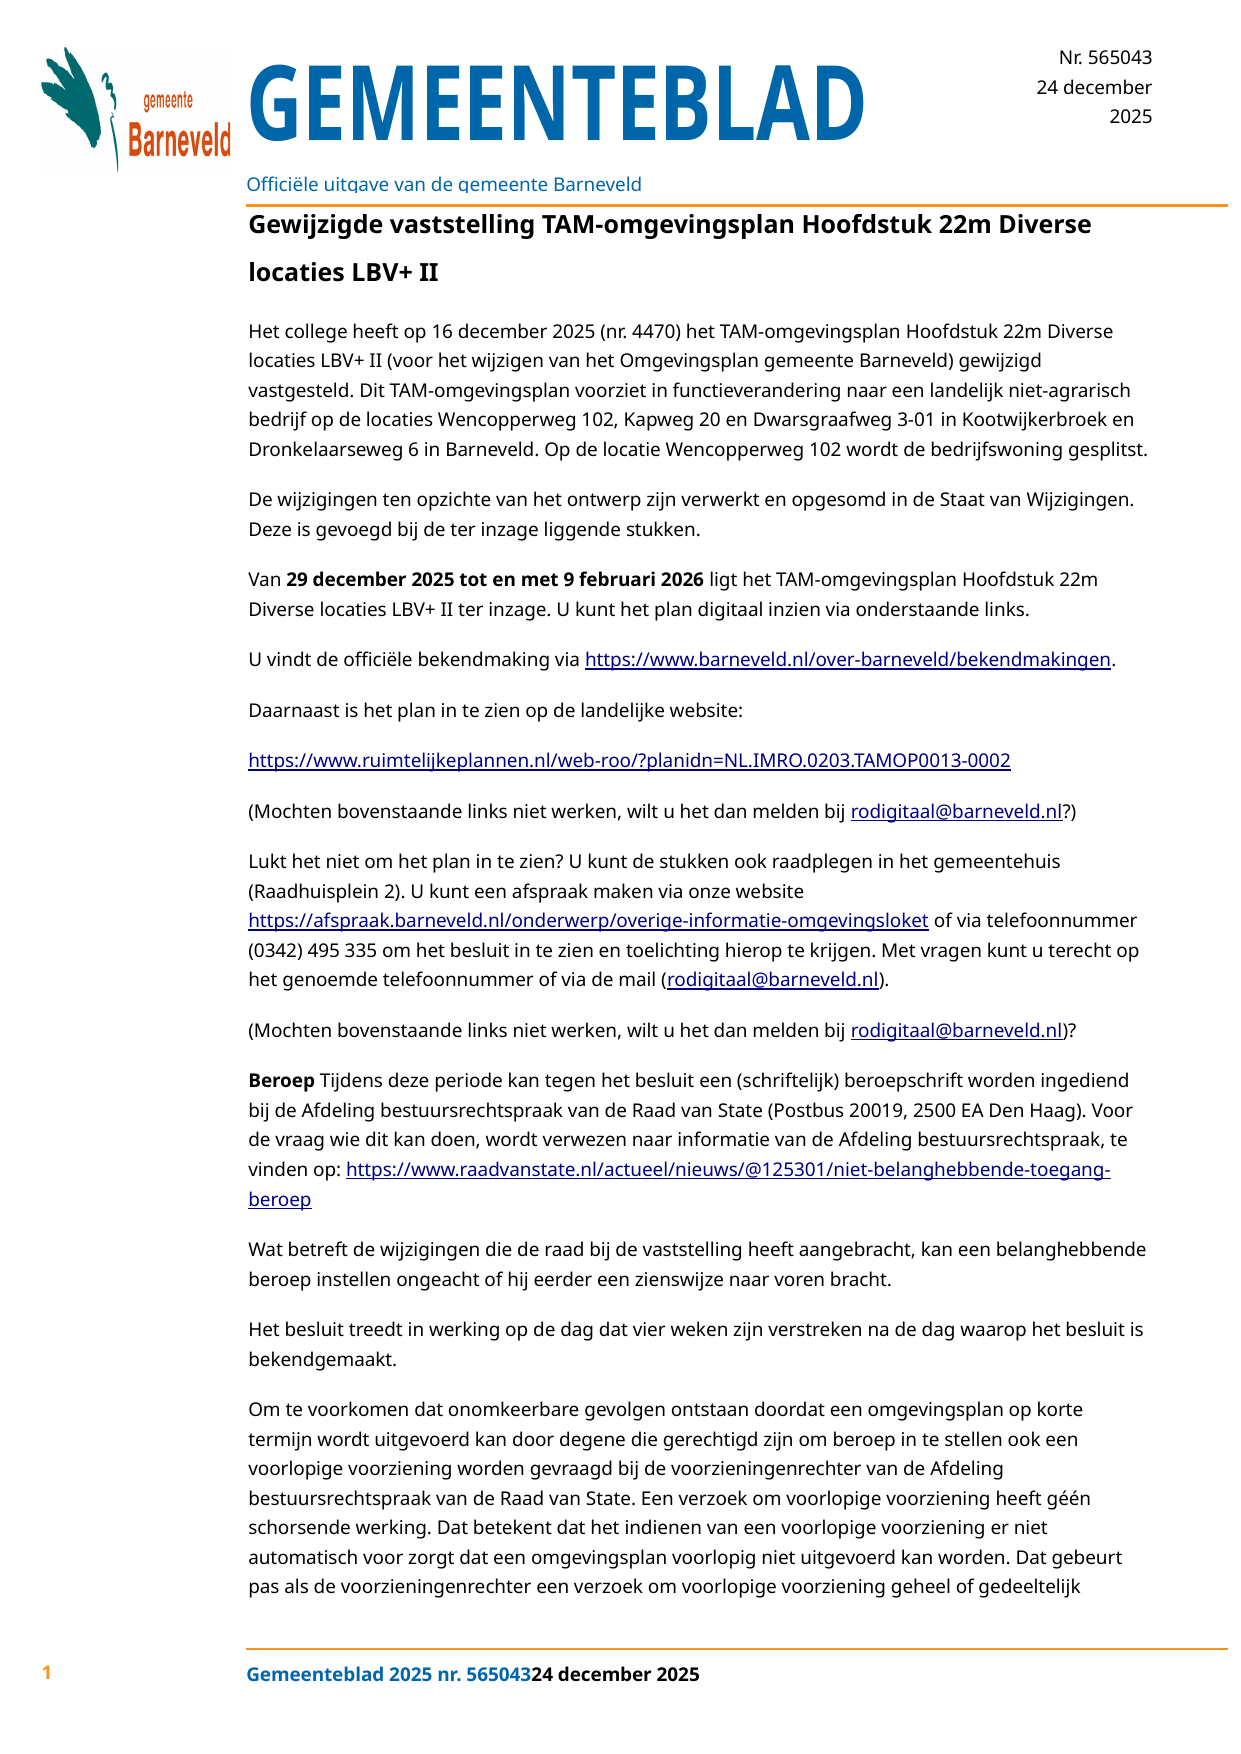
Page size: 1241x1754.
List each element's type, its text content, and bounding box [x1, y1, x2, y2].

text U vindt de officiële bekendmaking via https://www.barneveld.nl/over-barneveld/bekendmakingen. [248, 647, 1152, 672]
text Het besluit treedt in werking op de dag dat vier weken zijn verstreken na de dag waarop het besluit is bekendgemaakt. [248, 1316, 1152, 1372]
picture [41, 47, 231, 172]
text Lukt het niet om het plan in te zien? U kunt de stukken ook raadplegen in het gemeentehuis (Raadhuisplein 2). U kunt een afspraak maken via onze website https://afspraak.barneveld.nl/onderwerp/overige-informatie-omgevingsloket of via telefoonnummer (0342) 495 335 om het besluit in te zien en toelichting hierop te krijgen. Met vragen kunt u terecht op het genoemde telefoonnummer of via de mail (rodigitaal@barneveld.nl). [248, 848, 1152, 992]
text Gewijzigde vaststelling TAM-omgevingsplan Hoofdstuk 22m Diverse locaties LBV+ II [248, 207, 1152, 288]
text Wat betreft de wijzigingen die de raad bij de vaststelling heeft aangebracht, kan een belanghebbende beroep instellen ongeacht of hij eerder een zienswijze naar voren bracht. [248, 1236, 1152, 1292]
text https://www.ruimtelijkeplannen.nl/web-roo/?planidn=NL.IMRO.0203.TAMOP0013-0002 [248, 747, 1152, 773]
text De wijzigingen ten opzichte van het ontwerp zijn verwerkt en opgesomd in de Staat van Wijzigingen. Deze is gevoegd bij de ter inzage liggende stukken. [248, 487, 1152, 542]
text Daarnaast is het plan in te zien op de landelijke website: [248, 697, 1152, 723]
text (Mochten bovenstaande links niet werken, wilt u het dan melden bij rodigitaal@barneveld.nl?) [248, 798, 1152, 824]
text Beroep Tijdens deze periode kan tegen het besluit een (schriftelijk) beroepschrift worden ingediend bij de Afdeling bestuursrechtspraak van de Raad van State (Postbus 20019, 2500 EA Den Haag). Voor de vraag wie dit kan doen, wordt verwezen naar informatie van de Afdeling bestuursrechtspraak, te vinden op: https://www.raadvanstate.nl/actueel/nieuws/@125301/niet-belanghebbende-toegang-beroep [248, 1067, 1152, 1212]
text Van 29 december 2025 tot en met 9 februari 2026 ligt het TAM-omgevingsplan Hoofdstuk 22m Diverse locaties LBV+ II ter inzage. U kunt het plan digitaal inzien via onderstaande links. [248, 567, 1152, 622]
text Het college heeft op 16 december 2025 (nr. 4470) het TAM-omgevingsplan Hoofdstuk 22m Diverse locaties LBV+ II (voor het wijzigen van het Omgevingsplan gemeente Barneveld) gewijzigd vastgesteld. Dit TAM-omgevingsplan voorziet in functieverandering naar een landelijk niet-agrarisch bedrijf op de locaties Wencopperweg 102, Kapweg 20 en Dwarsgraafweg 3-01 in Kootwijkerbroek en Dronkelaarseweg 6 in Barneveld. Op de locatie Wencopperweg 102 wordt de bedrijfswoning gesplitst. [248, 318, 1152, 462]
text Om te voorkomen dat onomkeerbare gevolgen ontstaan doordat een omgevingsplan op korte termijn wordt uitgevoerd kan door degene die gerechtigd zijn om beroep in te stellen ook een voorlopige voorziening worden gevraagd bij de voorzieningenrechter van de Afdeling bestuursrechtspraak van de Raad van State. Een verzoek om voorlopige voorziening heeft géén schorsende werking. Dat betekent dat het indienen van een voorlopige voorziening er niet automatisch voor zorgt dat een omgevingsplan voorlopig niet uitgevoerd kan worden. Dat gebeurt pas als de voorzieningenrechter een verzoek om voorlopige voorziening geheel of gedeeltelijk [248, 1396, 1152, 1599]
text (Mochten bovenstaande links niet werken, wilt u het dan melden bij rodigitaal@barneveld.nl)? [248, 1017, 1152, 1043]
